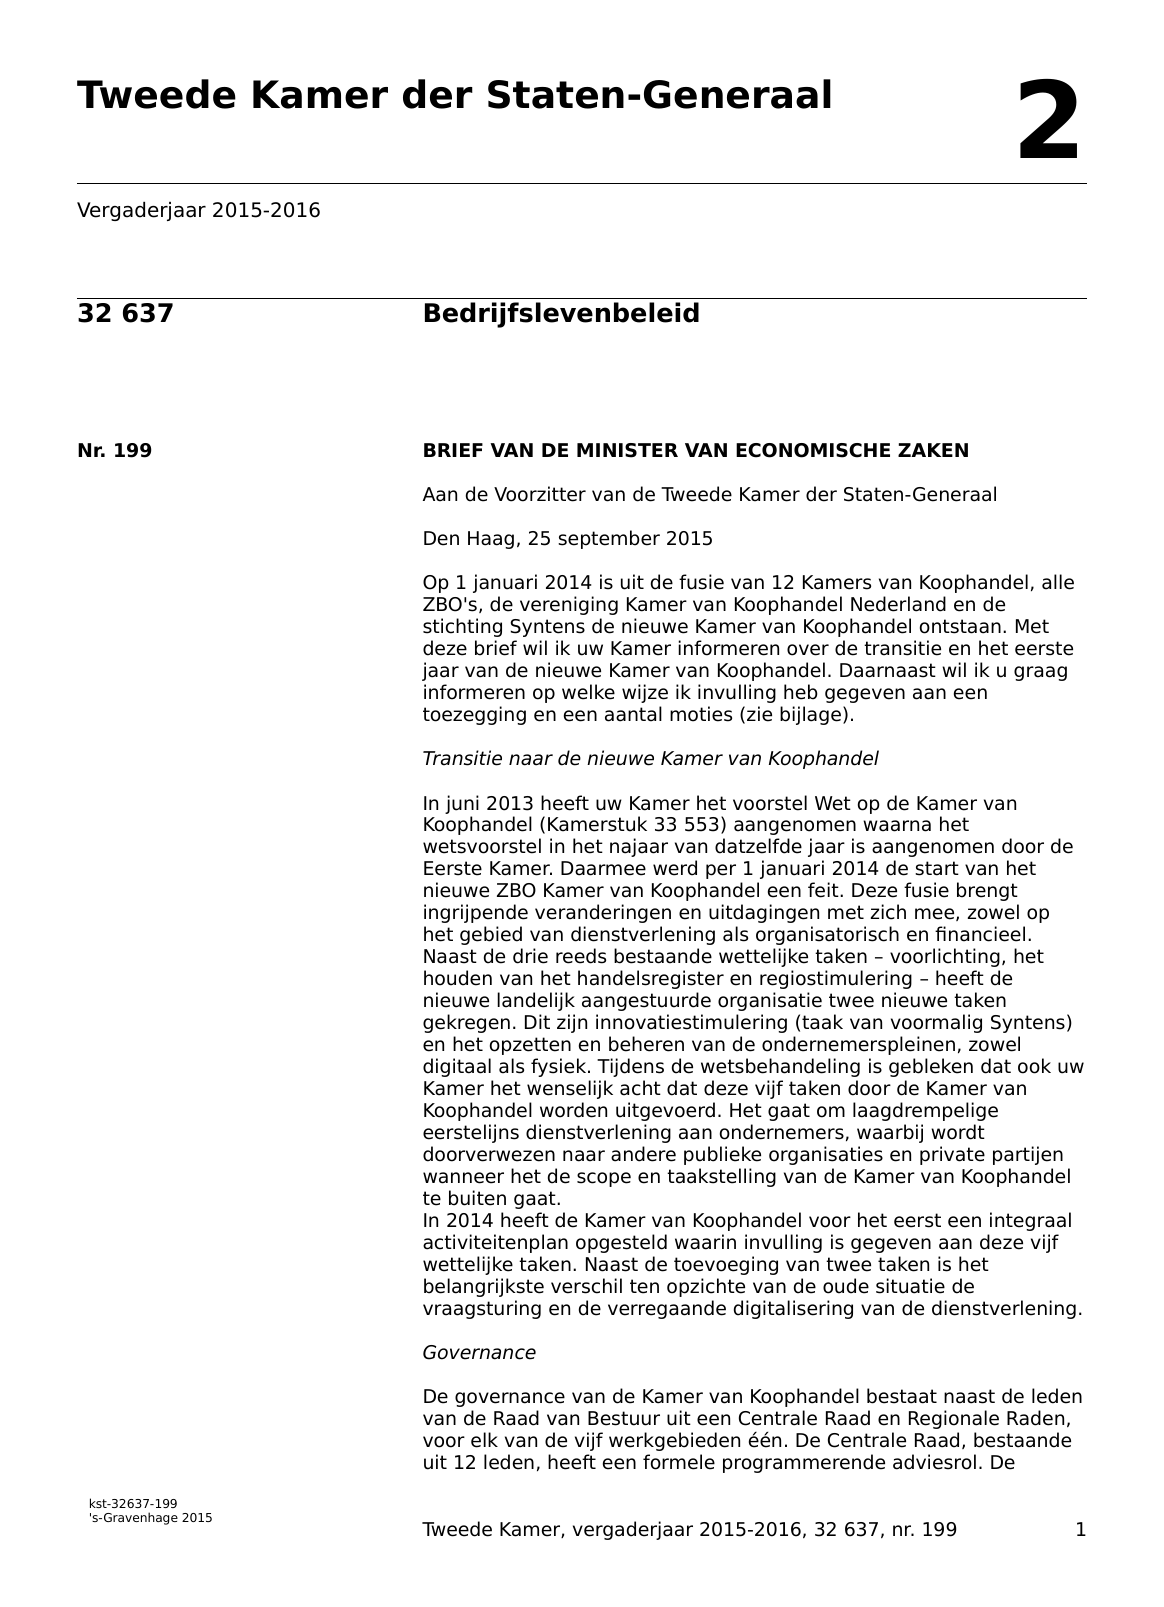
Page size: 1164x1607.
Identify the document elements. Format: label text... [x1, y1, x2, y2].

subtitle 32 637 Bedrijfslevenbeleid [77, 299, 1087, 329]
table_cell Vergaderjaar 2015-2016 [77, 184, 1087, 298]
text Op 1 januari 2014 is uit de fusie van 12 Kamers van Koophandel, alle ZBO's, de vereniging Kamer van Koophandel Nederland en de stichting Syntens de nieuwe Kamer van Koophandel ontstaan. Met deze brief wil ik uw Kamer informeren over de transitie en het eerste jaar van de nieuwe Kamer van Koophandel. Daarnaast wil ik u graag informeren op welke wijze ik invulling heb gegeven aan een toezegging en een aantal moties (zie bijlage). [422, 572, 1087, 726]
subtitle Governance [422, 1342, 1087, 1364]
text In juni 2013 heeft uw Kamer het voorstel Wet op de Kamer van Koophandel (Kamerstuk 33 553) aangenomen waarna het wetsvoorstel in het najaar van datzelfde jaar is aangenomen door de Eerste Kamer. Daarmee werd per 1 januari 2014 de start van het nieuwe ZBO Kamer van Koophandel een feit. Deze fusie brengt ingrijpende veranderingen en uitdagingen met zich mee, zowel op het gebied van dienstverlening als organisatorisch en financieel. Naast de drie reeds bestaande wettelijke taken – voorlichting, het houden van het handelsregister en regiostimulering – heeft de nieuwe landelijk aangestuurde organisatie twee nieuwe taken gekregen. Dit zijn innovatiestimulering (taak van voormalig Syntens) en het opzetten en beheren van de ondernemerspleinen, zowel digitaal als fysiek. Tijdens de wetsbehandeling is gebleken dat ook uw Kamer het wenselijk acht dat deze vijf taken door de Kamer van Koophandel worden uitgevoerd. Het gaat om laagdrempelige eerstelijns dienstverlening aan ondernemers, waarbij wordt doorverwezen naar andere publieke organisaties en private partijen wanneer het de scope en taakstelling van de Kamer van Koophandel te buiten gaat. [422, 792, 1087, 1210]
table_header 2 [886, 59, 1087, 183]
text Den Haag, 25 september 2015 [422, 528, 1087, 550]
subtitle Transitie naar de nieuwe Kamer van Koophandel [422, 748, 1087, 770]
text In 2014 heeft de Kamer van Koophandel voor het eerst een integraal activiteitenplan opgesteld waarin invulling is gegeven aan deze vijf wettelijke taken. Naast de toevoeging van twee taken is het belangrijkste verschil ten opzichte van de oude situatie de vraagsturing en de verregaande digitalisering van de dienstverlening. [422, 1210, 1087, 1320]
text 's-Gravenhage 2015 [88, 1511, 323, 1525]
text Aan de Voorzitter van de Tweede Kamer der Staten-Generaal [422, 484, 1087, 506]
text kst-32637-199 [88, 1497, 323, 1511]
text De governance van de Kamer van Koophandel bestaat naast de leden van de Raad van Bestuur uit een Centrale Raad en Regionale Raden, voor elk van de vijf werkgebieden één. De Centrale Raad, bestaande uit 12 leden, heeft een formele programmerende adviesrol. De [422, 1386, 1087, 1474]
table_header Tweede Kamer der Staten-Generaal [77, 59, 886, 183]
subtitle Nr. 199 BRIEF VAN DE MINISTER VAN ECONOMISCHE ZAKEN [77, 440, 1087, 462]
